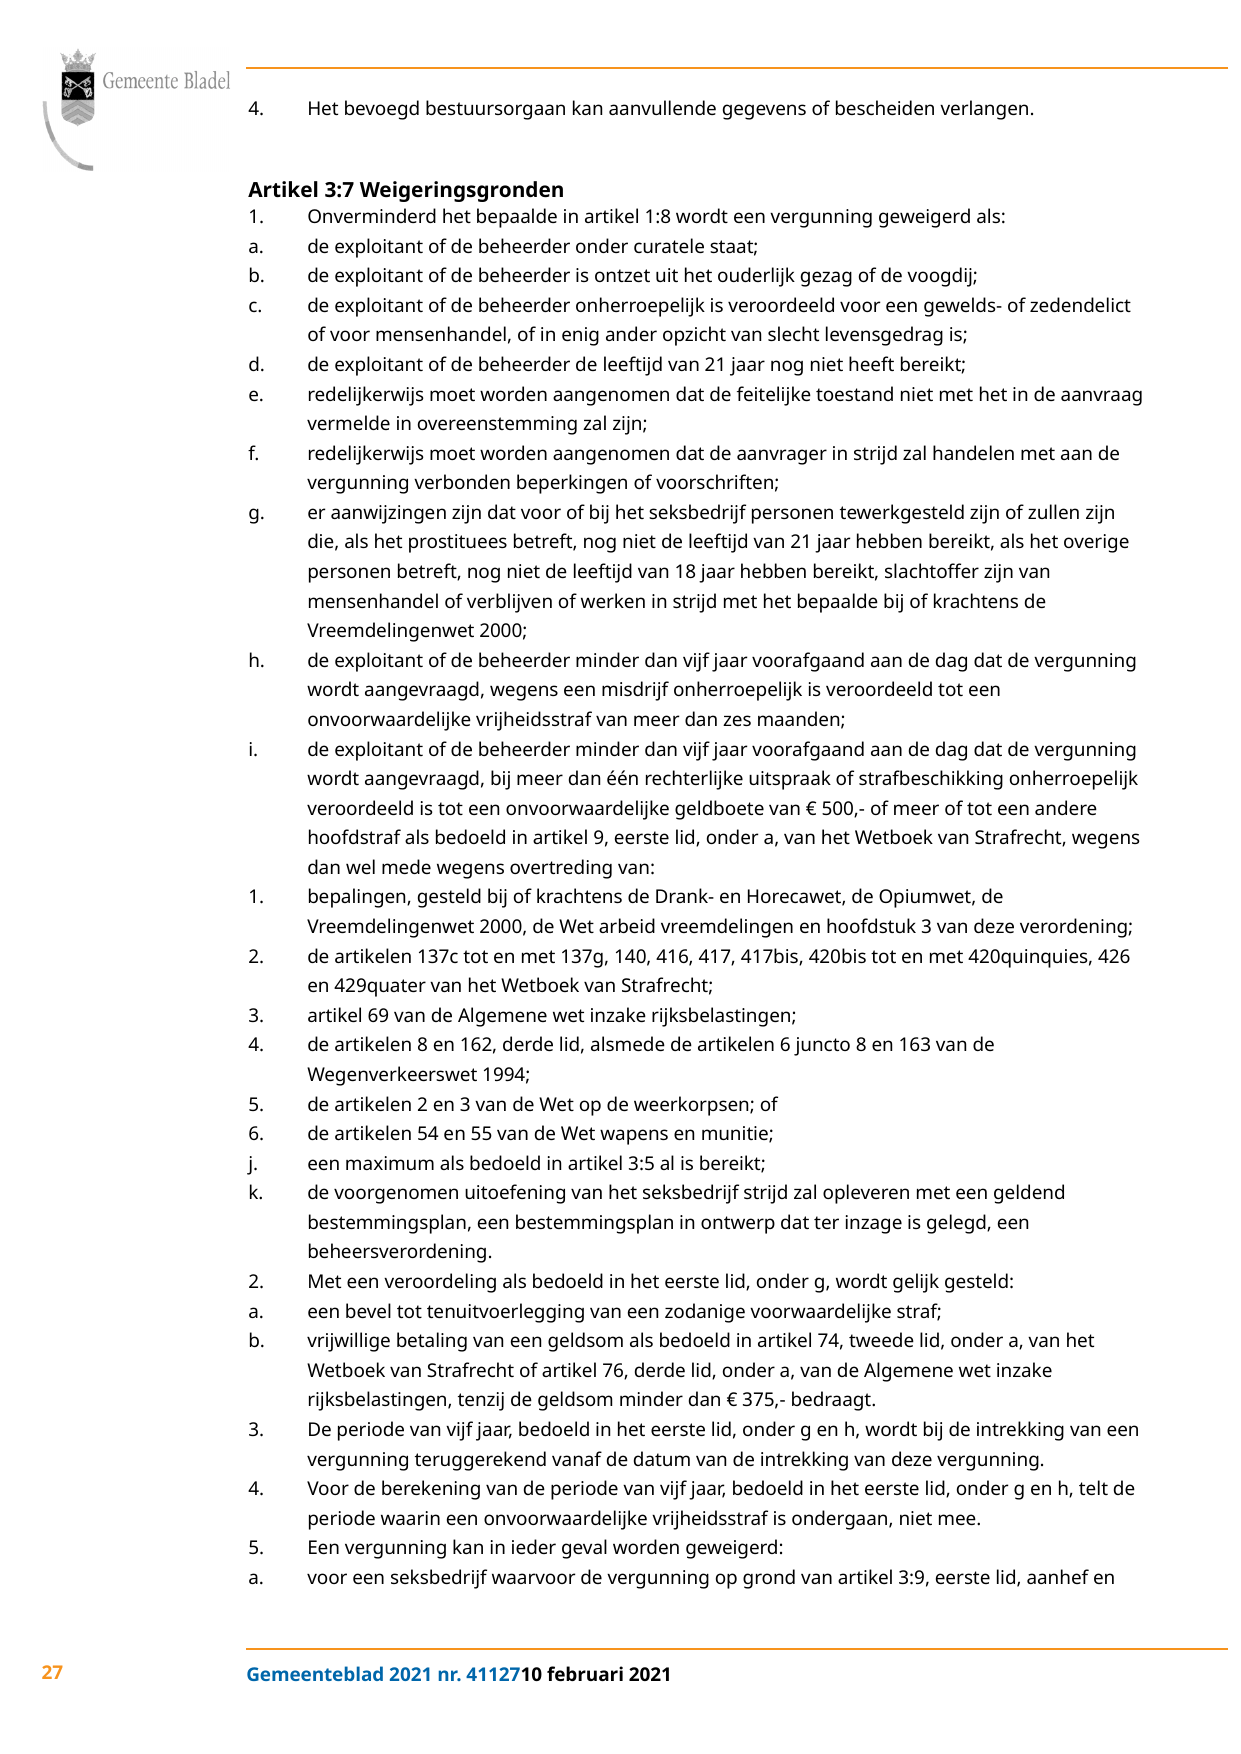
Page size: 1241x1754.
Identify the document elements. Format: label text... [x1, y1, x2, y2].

list redelijkerwijs moet worden aangenomen dat de feitelijke toestand niet met het in de aanvraag vermelde in overeenstemming zal zijn; [248, 381, 1152, 436]
list de exploitant of de beheerder de leeftijd van 21 jaar nog niet heeft bereikt; [248, 351, 1152, 377]
list de artikelen 54 en 55 van de Wet wapens en munitie; [248, 1120, 1152, 1146]
list Het bevoegd bestuursorgaan kan aanvullende gegevens of bescheiden verlangen. [248, 95, 1152, 121]
list de exploitant of de beheerder minder dan vijf jaar voorafgaand aan de dag dat de vergunning wordt aangevraagd, bij meer dan één rechterlijke uitspraak of strafbeschikking onherroepelijk veroordeeld is tot een onvoorwaardelijke geldboete van € 500,- of meer of tot een andere hoofdstraf als bedoeld in artikel 9, eerste lid, onder a, van het Wetboek van Strafrecht, wegens dan wel mede wegens overtreding van: [248, 736, 1152, 880]
list de exploitant of de beheerder onder curatele staat; [248, 233, 1152, 258]
picture [41, 47, 231, 172]
list de artikelen 137c tot en met 137g, 140, 416, 417, 417bis, 420bis tot en met 420quinquies, 426 en 429quater van het Wetboek van Strafrecht; [248, 943, 1152, 998]
list een maximum als bedoeld in artikel 3:5 al is bereikt; [248, 1150, 1152, 1176]
list er aanwijzingen zijn dat voor of bij het seksbedrijf personen tewerkgesteld zijn of zullen zijn die, als het prostituees betreft, nog niet de leeftijd van 21 jaar hebben bereikt, als het overige personen betreft, nog niet de leeftijd van 18 jaar hebben bereikt, slachtoffer zijn van mensenhandel of verblijven of werken in strijd met het bepaalde bij of krachtens de Vreemdelingenwet 2000; [248, 499, 1152, 643]
list artikel 69 van de Algemene wet inzake rijksbelastingen; [248, 1002, 1152, 1028]
list redelijkerwijs moet worden aangenomen dat de aanvrager in strijd zal handelen met aan de vergunning verbonden beperkingen of voorschriften; [248, 440, 1152, 495]
list de artikelen 8 en 162, derde lid, alsmede de artikelen 6 juncto 8 en 163 van de Wegenverkeerswet 1994; [248, 1032, 1152, 1087]
list de exploitant of de beheerder minder dan vijf jaar voorafgaand aan de dag dat de vergunning wordt aangevraagd, wegens een misdrijf onherroepelijk is veroordeeld tot een onvoorwaardelijke vrijheidsstraf van meer dan zes maanden; [248, 647, 1152, 732]
text Artikel 3:7 Weigeringsgronden [248, 175, 1152, 203]
list vrijwillige betaling van een geldsom als bedoeld in artikel 74, tweede lid, onder a, van het Wetboek van Strafrecht of artikel 76, derde lid, onder a, van de Algemene wet inzake rijksbelastingen, tenzij de geldsom minder dan € 375,- bedraagt. [248, 1327, 1152, 1412]
list de artikelen 2 en 3 van de Wet op de weerkorpsen; of [248, 1091, 1152, 1116]
list de exploitant of de beheerder is ontzet uit het ouderlijk gezag of de voogdij; [248, 262, 1152, 288]
list de voorgenomen uitoefening van het seksbedrijf strijd zal opleveren met een geldend bestemmingsplan, een bestemmingsplan in ontwerp dat ter inzage is gelegd, een beheersverordening. [248, 1179, 1152, 1264]
list Voor de berekening van de periode van vijf jaar, bedoeld in het eerste lid, onder g en h, telt de periode waarin een onvoorwaardelijke vrijheidsstraf is ondergaan, niet mee. [248, 1475, 1152, 1531]
list De periode van vijf jaar, bedoeld in het eerste lid, onder g en h, wordt bij de intrekking van een vergunning teruggerekend vanaf de datum van de intrekking van deze vergunning. [248, 1416, 1152, 1471]
list voor een seksbedrijf waarvoor de vergunning op grond van artikel 3:9, eerste lid, aanhef en [248, 1564, 1152, 1590]
list Met een veroordeling als bedoeld in het eerste lid, onder g, wordt gelijk gesteld: [248, 1268, 1152, 1294]
list Een vergunning kan in ieder geval worden geweigerd: [248, 1534, 1152, 1560]
list de exploitant of de beheerder onherroepelijk is veroordeeld voor een gewelds- of zedendelict of voor mensenhandel, of in enig ander opzicht van slecht levensgedrag is; [248, 292, 1152, 347]
list een bevel tot tenuitvoerlegging van een zodanige voorwaardelijke straf; [248, 1298, 1152, 1323]
list Onverminderd het bepaalde in artikel 1:8 wordt een vergunning geweigerd als: [248, 203, 1152, 229]
list bepalingen, gesteld bij of krachtens de Drank- en Horecawet, de Opiumwet, de Vreemdelingenwet 2000, de Wet arbeid vreemdelingen en hoofdstuk 3 van deze verordening; [248, 884, 1152, 939]
